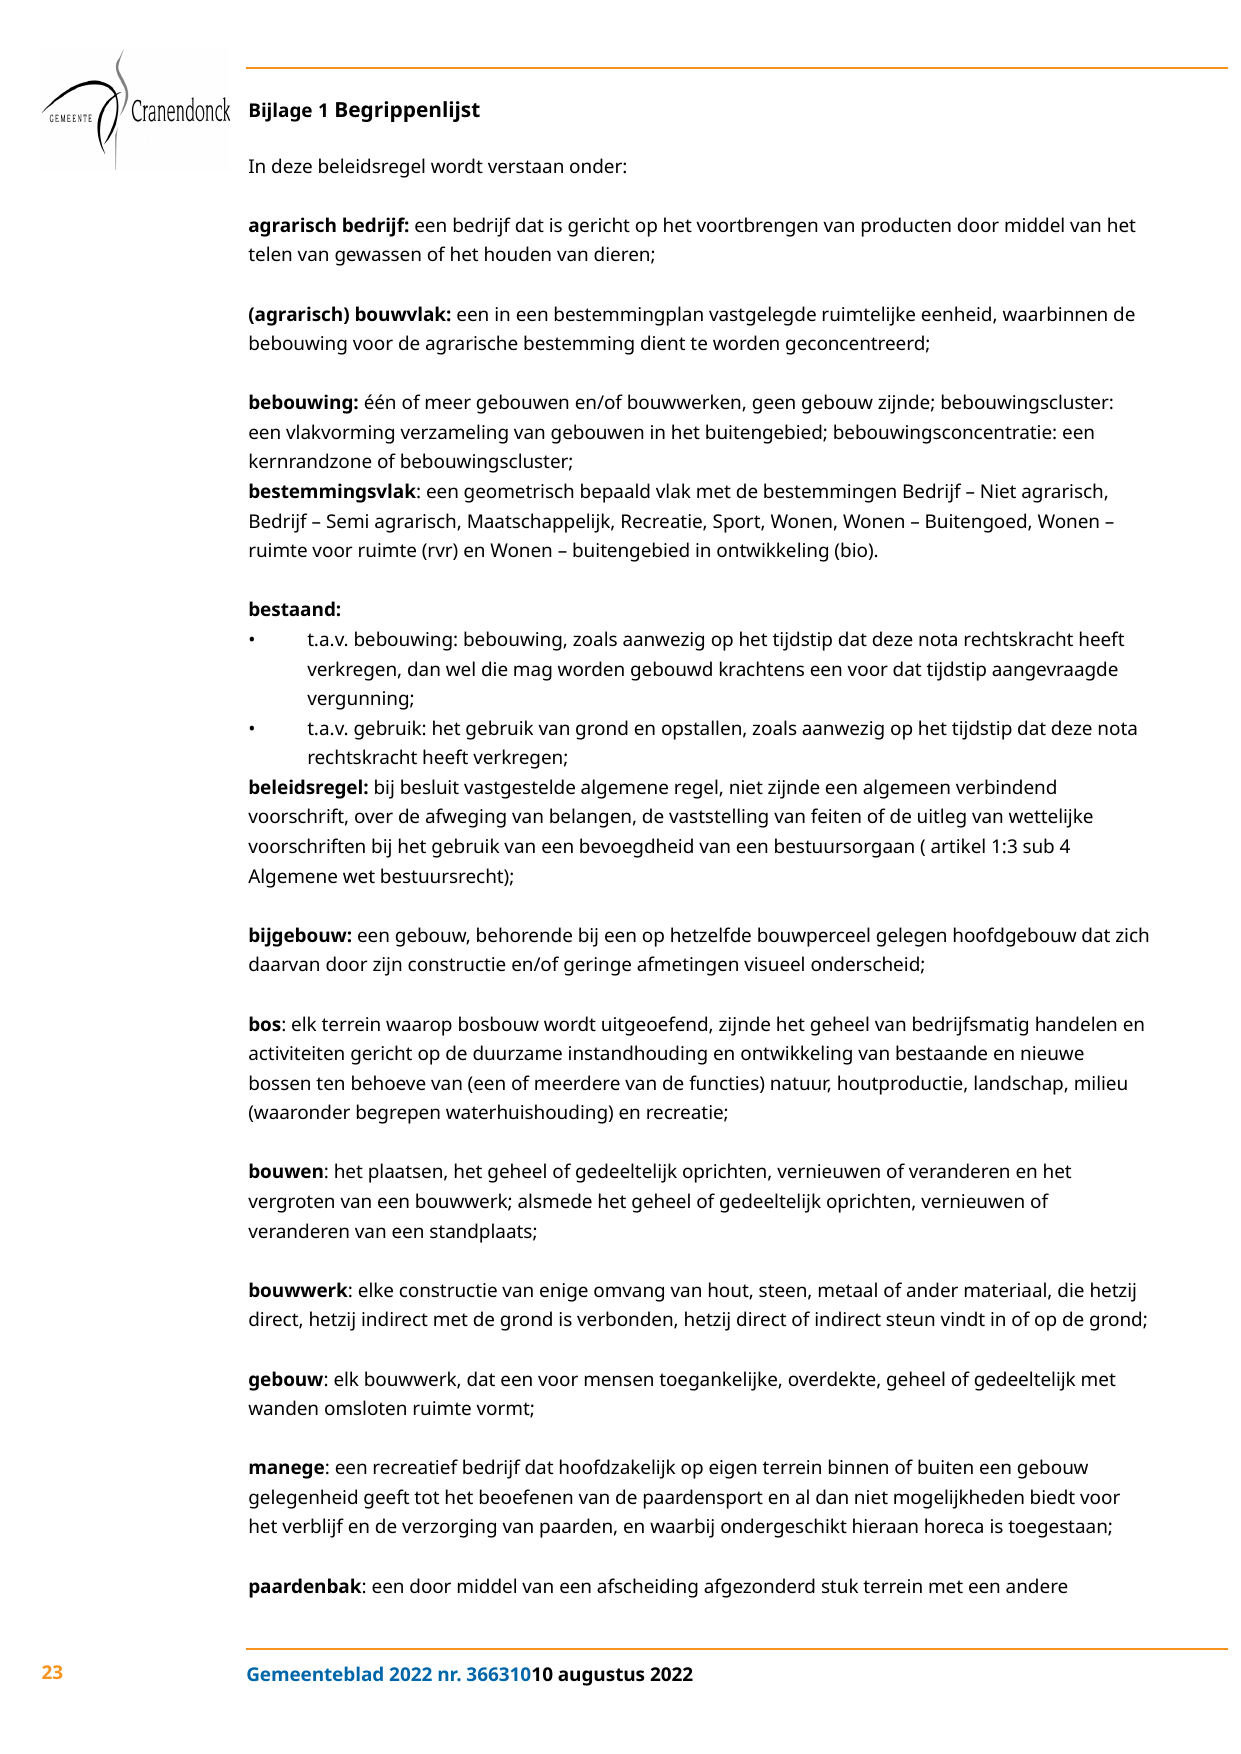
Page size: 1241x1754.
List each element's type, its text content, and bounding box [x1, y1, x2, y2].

text bos: elk terrein waarop bosbouw wordt uitgeoefend, zijnde het geheel van bedrijfsmatig handelen en activiteiten gericht op de duurzame instandhouding en ontwikkeling van bestaande en nieuwe bossen ten behoeve van (een of meerdere van de functies) natuur, houtproductie, landschap, milieu (waaronder begrepen waterhuishouding) en recreatie; [248, 1011, 1152, 1125]
text bouwen: het plaatsen, het geheel of gedeeltelijk oprichten, vernieuwen of veranderen en het vergroten van een bouwwerk; alsmede het geheel of gedeeltelijk oprichten, vernieuwen of veranderen van een standplaats; [248, 1159, 1152, 1244]
text paardenbak: een door middel van een afscheiding afgezonderd stuk terrein met een andere [248, 1573, 1152, 1599]
text manege: een recreatief bedrijf dat hoofdzakelijk op eigen terrein binnen of buiten een gebouw gelegenheid geeft tot het beoefenen van de paardensport en al dan niet mogelijkheden biedt voor het verblijf en de verzorging van paarden, en waarbij ondergeschikt hieraan horeca is toegestaan; [248, 1454, 1152, 1539]
list t.a.v. bebouwing: bebouwing, zoals aanwezig op het tijdstip dat deze nota rechtskracht heeft verkregen, dan wel die mag worden gebouwd krachtens een voor dat tijdstip aangevraagde vergunning; [248, 626, 1152, 711]
text bestemmingsvlak: een geometrisch bepaald vlak met de bestemmingen Bedrijf – Niet agrarisch, Bedrijf – Semi agrarisch, Maatschappelijk, Recreatie, Sport, Wonen, Wonen – Buitengoed, Wonen – ruimte voor ruimte (rvr) en Wonen – buitengebied in ontwikkeling (bio). [248, 478, 1152, 563]
text (agrarisch) bouwvlak: een in een bestemmingplan vastgelegde ruimtelijke eenheid, waarbinnen de bebouwing voor de agrarische bestemming dient te worden geconcentreerd; [248, 301, 1152, 356]
list t.a.v. gebruik: het gebruik van grond en opstallen, zoals aanwezig op het tijdstip dat deze nota rechtskracht heeft verkregen; [248, 715, 1152, 770]
text gebouw: elk bouwwerk, dat een voor mensen toegankelijke, overdekte, geheel of gedeeltelijk met wanden omsloten ruimte vormt; [248, 1366, 1152, 1421]
text agrarisch bedrijf: een bedrijf dat is gericht op het voortbrengen van producten door middel van het telen van gewassen of het houden van dieren; [248, 212, 1152, 267]
text Bijlage 1 Begrippenlijst [248, 95, 1152, 123]
text In deze beleidsregel wordt verstaan onder: [248, 153, 1152, 179]
picture [41, 47, 231, 172]
text beleidsregel: bij besluit vastgestelde algemene regel, niet zijnde een algemeen verbindend voorschrift, over de afweging van belangen, de vaststelling van feiten of de uitleg van wettelijke voorschriften bij het gebruik van een bevoegdheid van een bestuursorgaan ( artikel 1:3 sub 4 Algemene wet bestuursrecht); [248, 774, 1152, 889]
text bestaand: [248, 597, 1152, 622]
text bijgebouw: een gebouw, behorende bij een op hetzelfde bouwperceel gelegen hoofdgebouw dat zich daarvan door zijn constructie en/of geringe afmetingen visueel onderscheid; [248, 922, 1152, 977]
text bouwwerk: elke constructie van enige omvang van hout, steen, metaal of ander materiaal, die hetzij direct, hetzij indirect met de grond is verbonden, hetzij direct of indirect steun vindt in of op de grond; [248, 1277, 1152, 1332]
text bebouwing: één of meer gebouwen en/of bouwwerken, geen gebouw zijnde; bebouwingscluster: een vlakvorming verzameling van gebouwen in het buitengebied; bebouwingsconcentratie: een kernrandzone of bebouwingscluster; [248, 389, 1152, 474]
